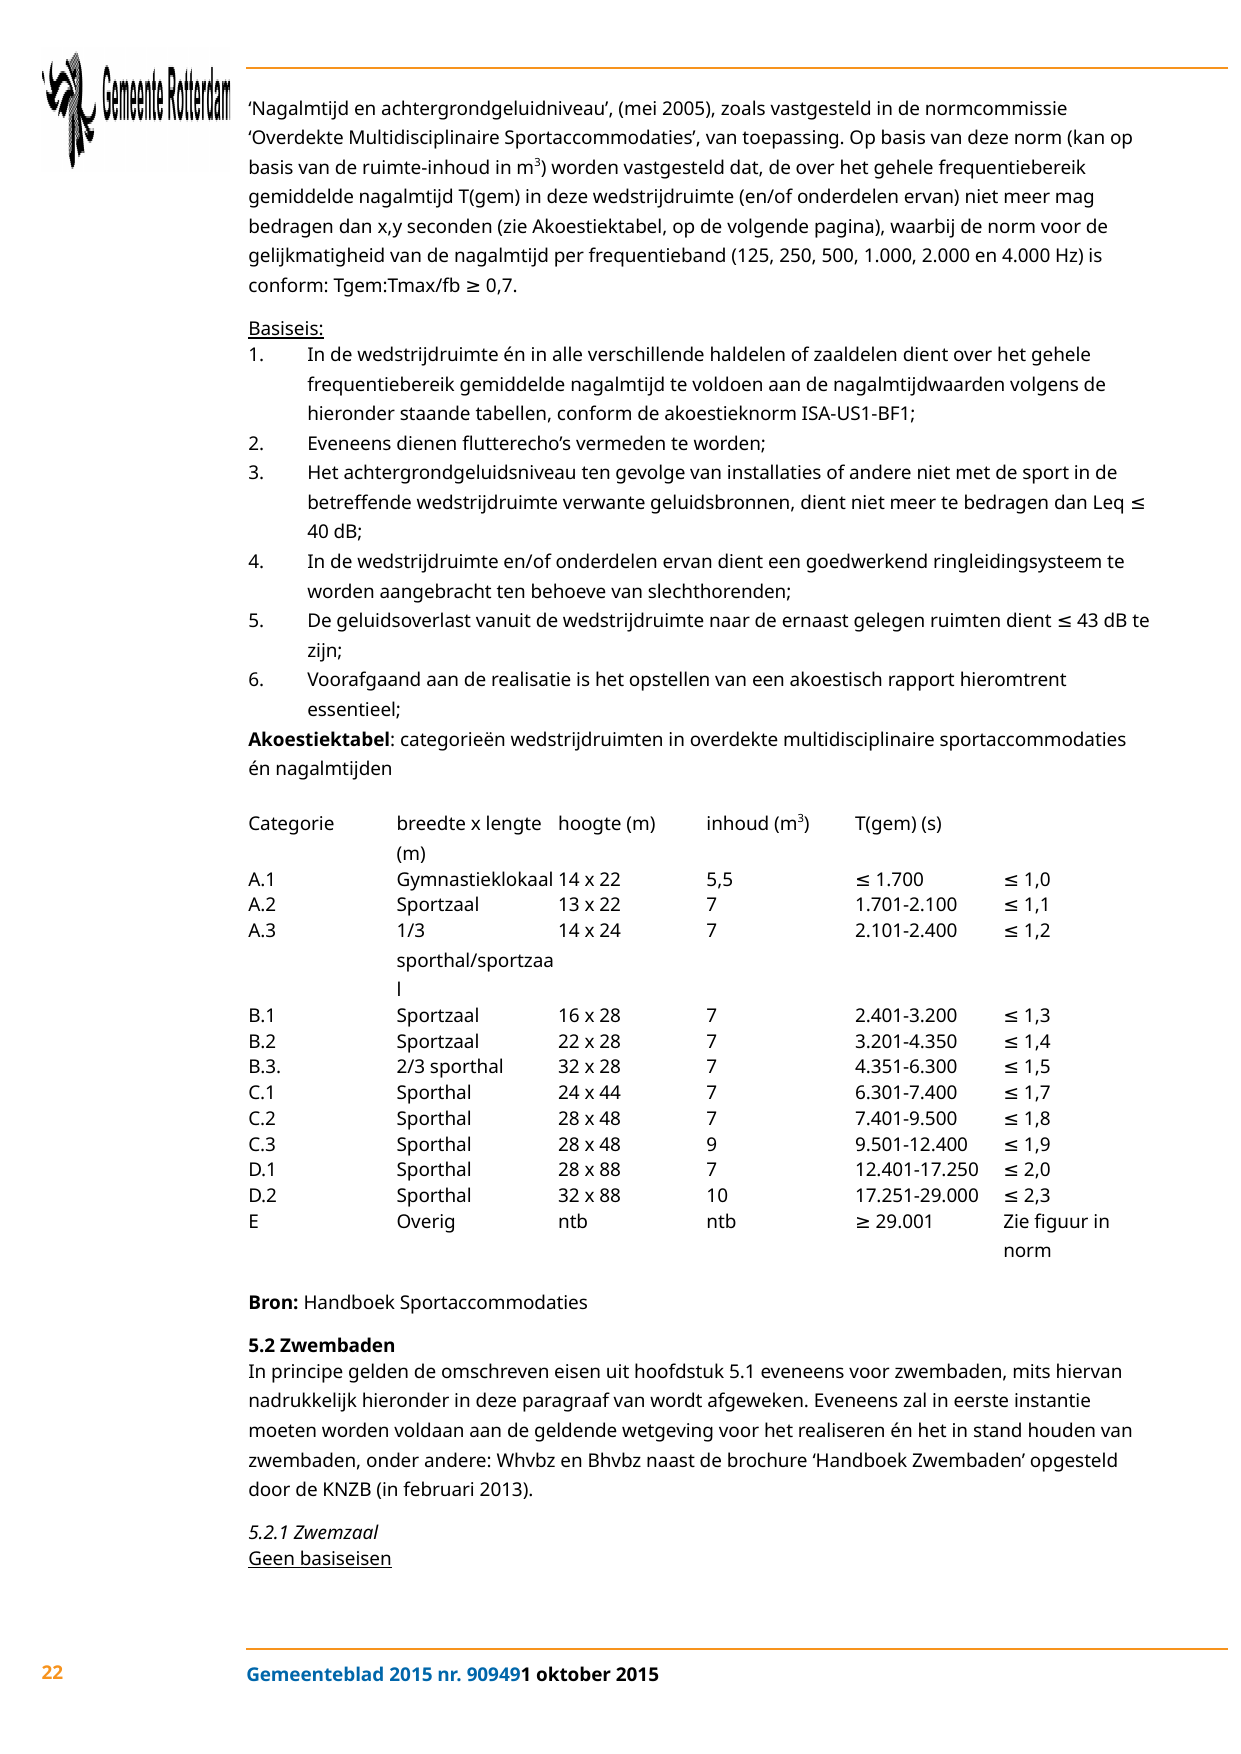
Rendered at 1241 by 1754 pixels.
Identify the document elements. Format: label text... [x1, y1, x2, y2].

table_cell ntb [558, 1208, 706, 1263]
table_cell 12.401-17.250 [855, 1157, 1003, 1182]
table_header Categorie [248, 811, 396, 866]
table_cell Overig [396, 1208, 558, 1263]
table_cell ≤ 1,4 [1003, 1028, 1152, 1054]
table_cell E [248, 1208, 396, 1263]
table_cell 16 x 28 [558, 1002, 706, 1028]
table_cell 24 x 44 [558, 1080, 706, 1105]
table_cell 7 [706, 918, 855, 1002]
table_cell ≤ 2,0 [1003, 1157, 1152, 1182]
table_cell Zie figuur in norm [1003, 1208, 1152, 1263]
table_cell 28 x 88 [558, 1157, 706, 1182]
table_cell D.1 [248, 1157, 396, 1182]
table_cell C.2 [248, 1105, 396, 1131]
table_cell A.3 [248, 918, 396, 1002]
table_cell ntb [706, 1208, 855, 1263]
table_cell 2.101-2.400 [855, 918, 1003, 1002]
table_cell Sportzaal [396, 1028, 558, 1054]
table_cell Sporthal [396, 1183, 558, 1208]
table_cell 7 [706, 1002, 855, 1028]
list Eveneens dienen flutterecho’s vermeden te worden; [248, 430, 1152, 456]
table_cell 9.501-12.400 [855, 1131, 1003, 1157]
table_cell A.1 [248, 866, 396, 892]
list In de wedstrijdruimte én in alle verschillende haldelen of zaaldelen dient over het gehele frequentiebereik gemiddelde nagalmtijd te voldoen aan de nagalmtijdwaarden volgens de hieronder staande tabellen, conform de akoestieknorm ISA-US1-BF1; [248, 341, 1152, 426]
table_header hoogte (m) [558, 811, 706, 866]
table_cell A.2 [248, 892, 396, 917]
table_cell 7 [706, 1054, 855, 1079]
text Bron: Handboek Sportaccommodaties [248, 1289, 1152, 1315]
table_header T(gem) (s) [855, 811, 1003, 866]
text Geen basiseisen [248, 1545, 1152, 1571]
table_cell B.1 [248, 1002, 396, 1028]
table_cell Sporthal [396, 1080, 558, 1105]
table_cell 17.251-29.000 [855, 1183, 1003, 1208]
table_cell ≤ 1,3 [1003, 1002, 1152, 1028]
table_cell ≤ 1,8 [1003, 1105, 1152, 1131]
table_cell 7.401-9.500 [855, 1105, 1003, 1131]
list Het achtergrondgeluidsniveau ten gevolge van installaties of andere niet met de sport in de betreffende wedstrijdruimte verwante geluidsbronnen, dient niet meer te bedragen dan Leq ≤ 40 dB; [248, 459, 1152, 544]
table_cell 10 [706, 1183, 855, 1208]
text In principe gelden de omschreven eisen uit hoofdstuk 5.1 eveneens voor zwembaden, mits hiervan nadrukkelijk hieronder in deze paragraaf van wordt afgeweken. Eveneens zal in eerste instantie moeten worden voldaan aan de geldende wetgeving voor het realiseren én het in stand houden van zwembaden, onder andere: Whvbz en Bhvbz naast de brochure ‘Handboek Zwembaden’ opgesteld door de KNZB (in februari 2013). [248, 1358, 1152, 1502]
text ‘Nagalmtijd en achtergrondgeluidniveau’, (mei 2005), zoals vastgesteld in de normcommissie ‘Overdekte Multidisciplinaire Sportaccommodaties’, van toepassing. Op basis van deze norm (kan op basis van de ruimte-inhoud in m3) worden vastgesteld dat, de over het gehele frequentiebereik gemiddelde nagalmtijd T(gem) in deze wedstrijdruimte (en/of onderdelen ervan) niet meer mag bedragen dan x,y seconden (zie Akoestiektabel, op de volgende pagina), waarbij de norm voor de gelijkmatigheid van de nagalmtijd per frequentieband (125, 250, 500, 1.000, 2.000 en 4.000 Hz) is conform: Tgem:Tmax/fb ≥ 0,7. [248, 95, 1152, 298]
table_cell 28 x 48 [558, 1105, 706, 1131]
table_cell 1.701-2.100 [855, 892, 1003, 917]
table_cell 4.351-6.300 [855, 1054, 1003, 1079]
table_header inhoud (m3) [706, 811, 855, 866]
table_header breedte x lengte (m) [396, 811, 558, 866]
table_cell ≤ 1,1 [1003, 892, 1152, 917]
table_cell ≤ 1.700 [855, 866, 1003, 892]
table_cell ≤ 1,5 [1003, 1054, 1152, 1079]
text Basiseis: [248, 315, 1152, 341]
table_cell ≥ 29.001 [855, 1208, 1003, 1263]
text 5.2 Zwembaden [248, 1332, 1152, 1358]
table_cell 3.201-4.350 [855, 1028, 1003, 1054]
table_cell 7 [706, 892, 855, 917]
table_cell Sporthal [396, 1105, 558, 1131]
table_cell ≤ 1,2 [1003, 918, 1152, 1002]
table_cell ≤ 1,0 [1003, 866, 1152, 892]
table_cell ≤ 2,3 [1003, 1183, 1152, 1208]
picture [41, 47, 231, 172]
table_cell Sportzaal [396, 892, 558, 917]
table_cell 9 [706, 1131, 855, 1157]
table_cell 7 [706, 1157, 855, 1182]
table_cell 32 x 28 [558, 1054, 706, 1079]
table_cell Sporthal [396, 1131, 558, 1157]
table_cell D.2 [248, 1183, 396, 1208]
table_cell ≤ 1,9 [1003, 1131, 1152, 1157]
table_cell 2.401-3.200 [855, 1002, 1003, 1028]
table_cell Sportzaal [396, 1002, 558, 1028]
list De geluidsoverlast vanuit de wedstrijdruimte naar de ernaast gelegen ruimten dient ≤ 43 dB te zijn; [248, 607, 1152, 663]
table_cell 14 x 22 [558, 866, 706, 892]
table_cell B.3. [248, 1054, 396, 1079]
table_cell B.2 [248, 1028, 396, 1054]
table_cell 7 [706, 1105, 855, 1131]
list In de wedstrijdruimte en/of onderdelen ervan dient een goedwerkend ringleidingsysteem te worden aangebracht ten behoeve van slechthorenden; [248, 548, 1152, 603]
table_cell 28 x 48 [558, 1131, 706, 1157]
table_cell 2/3 sporthal [396, 1054, 558, 1079]
table_cell ≤ 1,7 [1003, 1080, 1152, 1105]
table_cell 7 [706, 1080, 855, 1105]
table_cell 7 [706, 1028, 855, 1054]
list Voorafgaand aan de realisatie is het opstellen van een akoestisch rapport hieromtrent essentieel; [248, 667, 1152, 722]
table_cell C.1 [248, 1080, 396, 1105]
table_cell 22 x 28 [558, 1028, 706, 1054]
table_cell 14 x 24 [558, 918, 706, 1002]
table_cell 6.301-7.400 [855, 1080, 1003, 1105]
table_cell Gymnastieklokaal [396, 866, 558, 892]
table_cell Sporthal [396, 1157, 558, 1182]
table_cell 5,5 [706, 866, 855, 892]
text 5.2.1 Zwemzaal [248, 1519, 1152, 1545]
text Akoestiektabel: categorieën wedstrijdruimten in overdekte multidisciplinaire sportaccommodaties én nagalmtijden [248, 726, 1152, 781]
table_cell C.3 [248, 1131, 396, 1157]
table_cell 1/3 sporthal/sportzaal [396, 918, 558, 1002]
table_cell 13 x 22 [558, 892, 706, 917]
table_cell 32 x 88 [558, 1183, 706, 1208]
